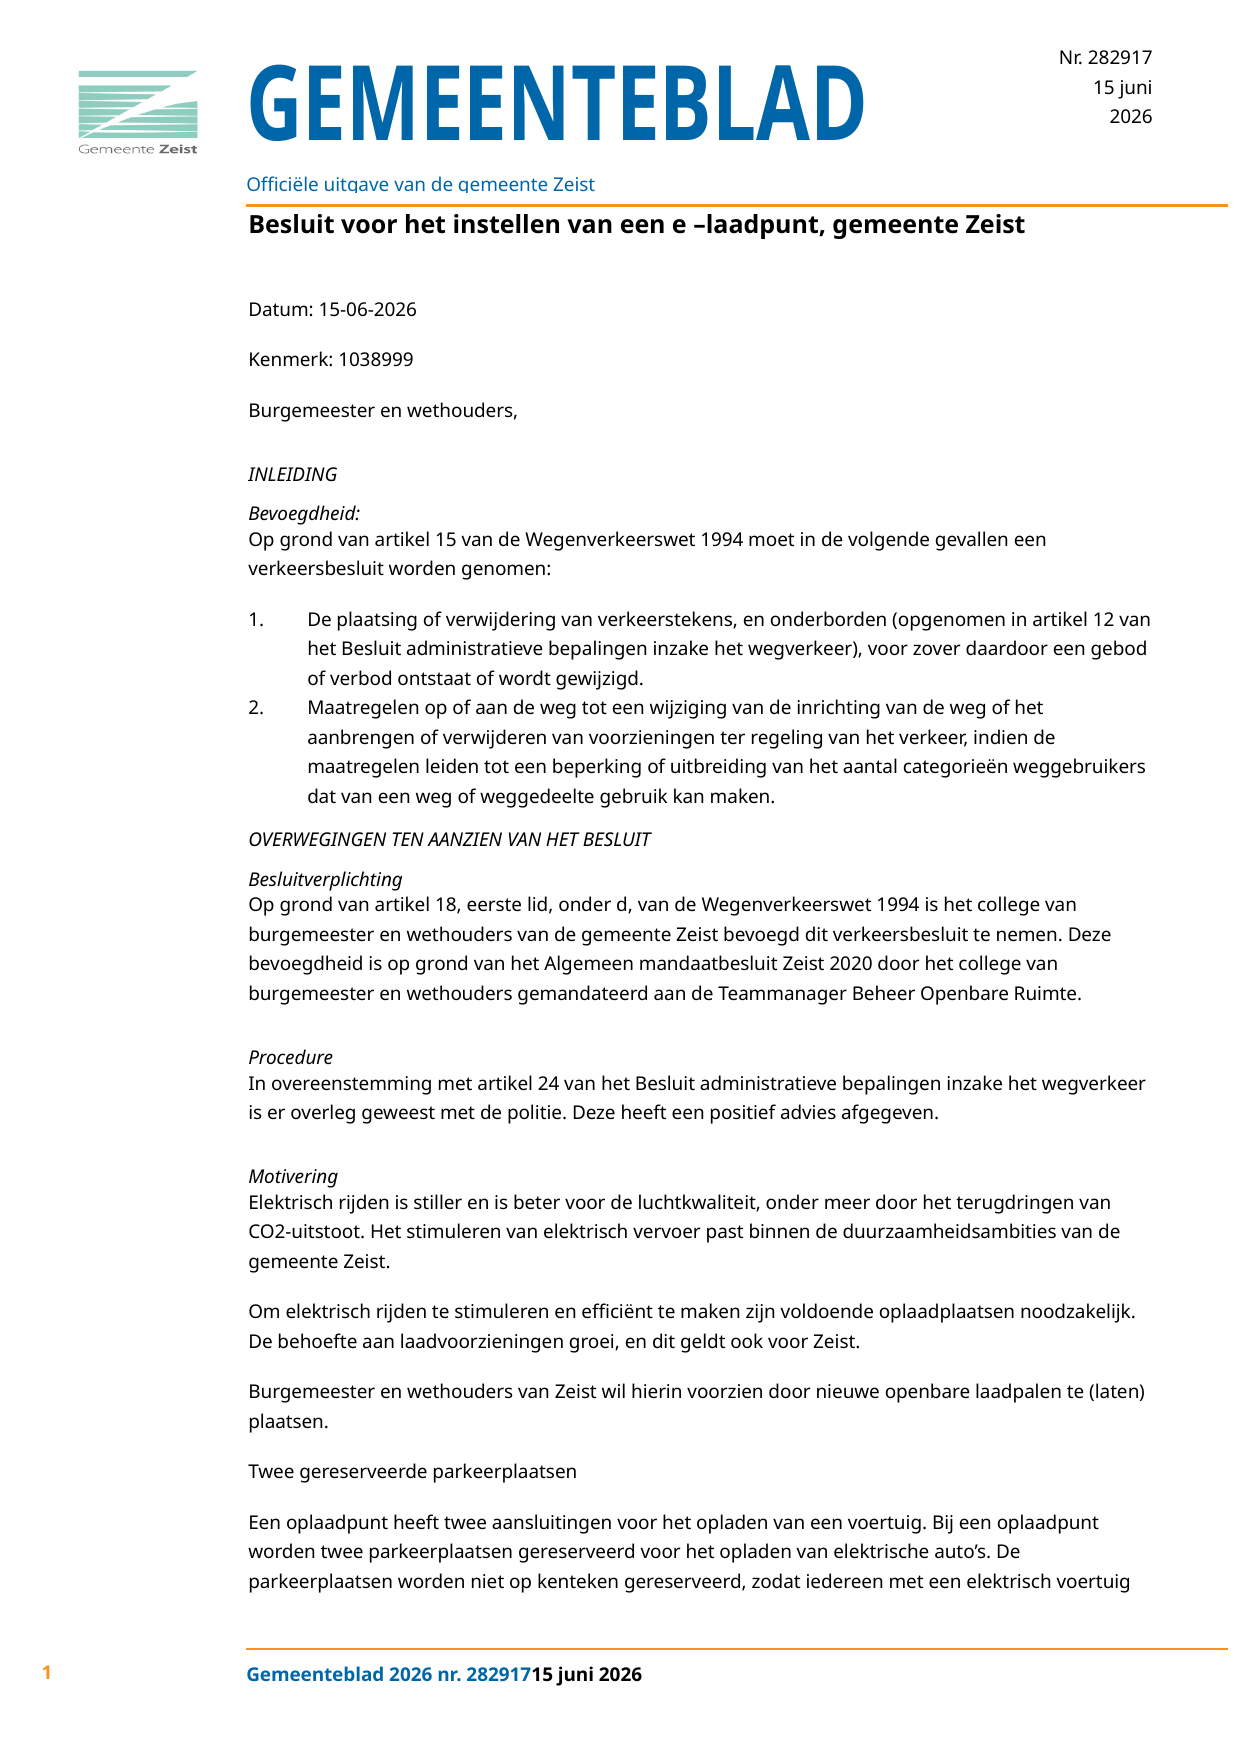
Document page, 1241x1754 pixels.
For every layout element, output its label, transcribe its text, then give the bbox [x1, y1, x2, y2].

text In overeenstemming met artikel 24 van het Besluit administratieve bepalingen inzake het wegverkeer is er overleg geweest met de politie. Deze heeft een positief advies afgegeven. [248, 1070, 1152, 1125]
text INLEIDING [248, 461, 1152, 487]
text Besluit voor het instellen van een e –laadpunt, gemeente Zeist [248, 207, 1152, 241]
text Procedure [248, 1044, 1152, 1070]
text Elektrisch rijden is stiller en is beter voor de luchtkwaliteit, onder meer door het terugdringen van CO2-uitstoot. Het stimuleren van elektrisch vervoer past binnen de duurzaamheidsambities van de gemeente Zeist. [248, 1189, 1152, 1274]
text OVERWEGINGEN TEN AANZIEN VAN HET BESLUIT [248, 826, 1152, 852]
text Motivering [248, 1163, 1152, 1189]
text Twee gereserveerde parkeerplaatsen [248, 1459, 1152, 1484]
text Besluitverplichting [248, 866, 1152, 891]
text Een oplaadpunt heeft twee aansluitingen voor het opladen van een voertuig. Bij een oplaadpunt worden twee parkeerplaatsen gereserveerd voor het opladen van elektrische auto’s. De parkeerplaatsen worden niet op kenteken gereserveerd, zodat iedereen met een elektrisch voertuig [248, 1509, 1152, 1594]
list De plaatsing of verwijdering van verkeerstekens, en onderborden (opgenomen in artikel 12 van het Besluit administratieve bepalingen inzake het wegverkeer), voor zover daardoor een gebod of verbod ontstaat of wordt gewijzigd. [248, 606, 1152, 691]
text Op grond van artikel 18, eerste lid, onder d, van de Wegenverkeerswet 1994 is het college van burgemeester en wethouders van de gemeente Zeist bevoegd dit verkeersbesluit te nemen. Deze bevoegdheid is op grond van het Algemeen mandaatbesluit Zeist 2020 door het college van burgemeester en wethouders gemandateerd aan de Teammanager Beheer Openbare Ruimte. [248, 891, 1152, 1006]
text Burgemeester en wethouders, [248, 397, 1152, 423]
list Maatregelen op of aan de weg tot een wijziging van de inrichting van de weg of het aanbrengen of verwijderen van voorzieningen ter regeling van het verkeer, indien de maatregelen leiden tot een beperking of uitbreiding van het aantal categorieën weggebruikers dat van een weg of weggedeelte gebruik kan maken. [248, 694, 1152, 809]
text Om elektrisch rijden te stimuleren en efficiënt te maken zijn voldoende oplaadplaatsen noodzakelijk. De behoefte aan laadvoorzieningen groei, en dit geldt ook voor Zeist. [248, 1299, 1152, 1354]
text Op grond van artikel 15 van de Wegenverkeerswet 1994 moet in de volgende gevallen een verkeersbesluit worden genomen: [248, 526, 1152, 581]
text Burgemeester en wethouders van Zeist wil hierin voorzien door nieuwe openbare laadpalen te (laten) plaatsen. [248, 1379, 1152, 1434]
text Datum: 15-06-2026 [248, 296, 1152, 322]
picture [41, 47, 231, 172]
text Kenmerk: 1038999 [248, 346, 1152, 372]
text Bevoegdheid: [248, 500, 1152, 526]
